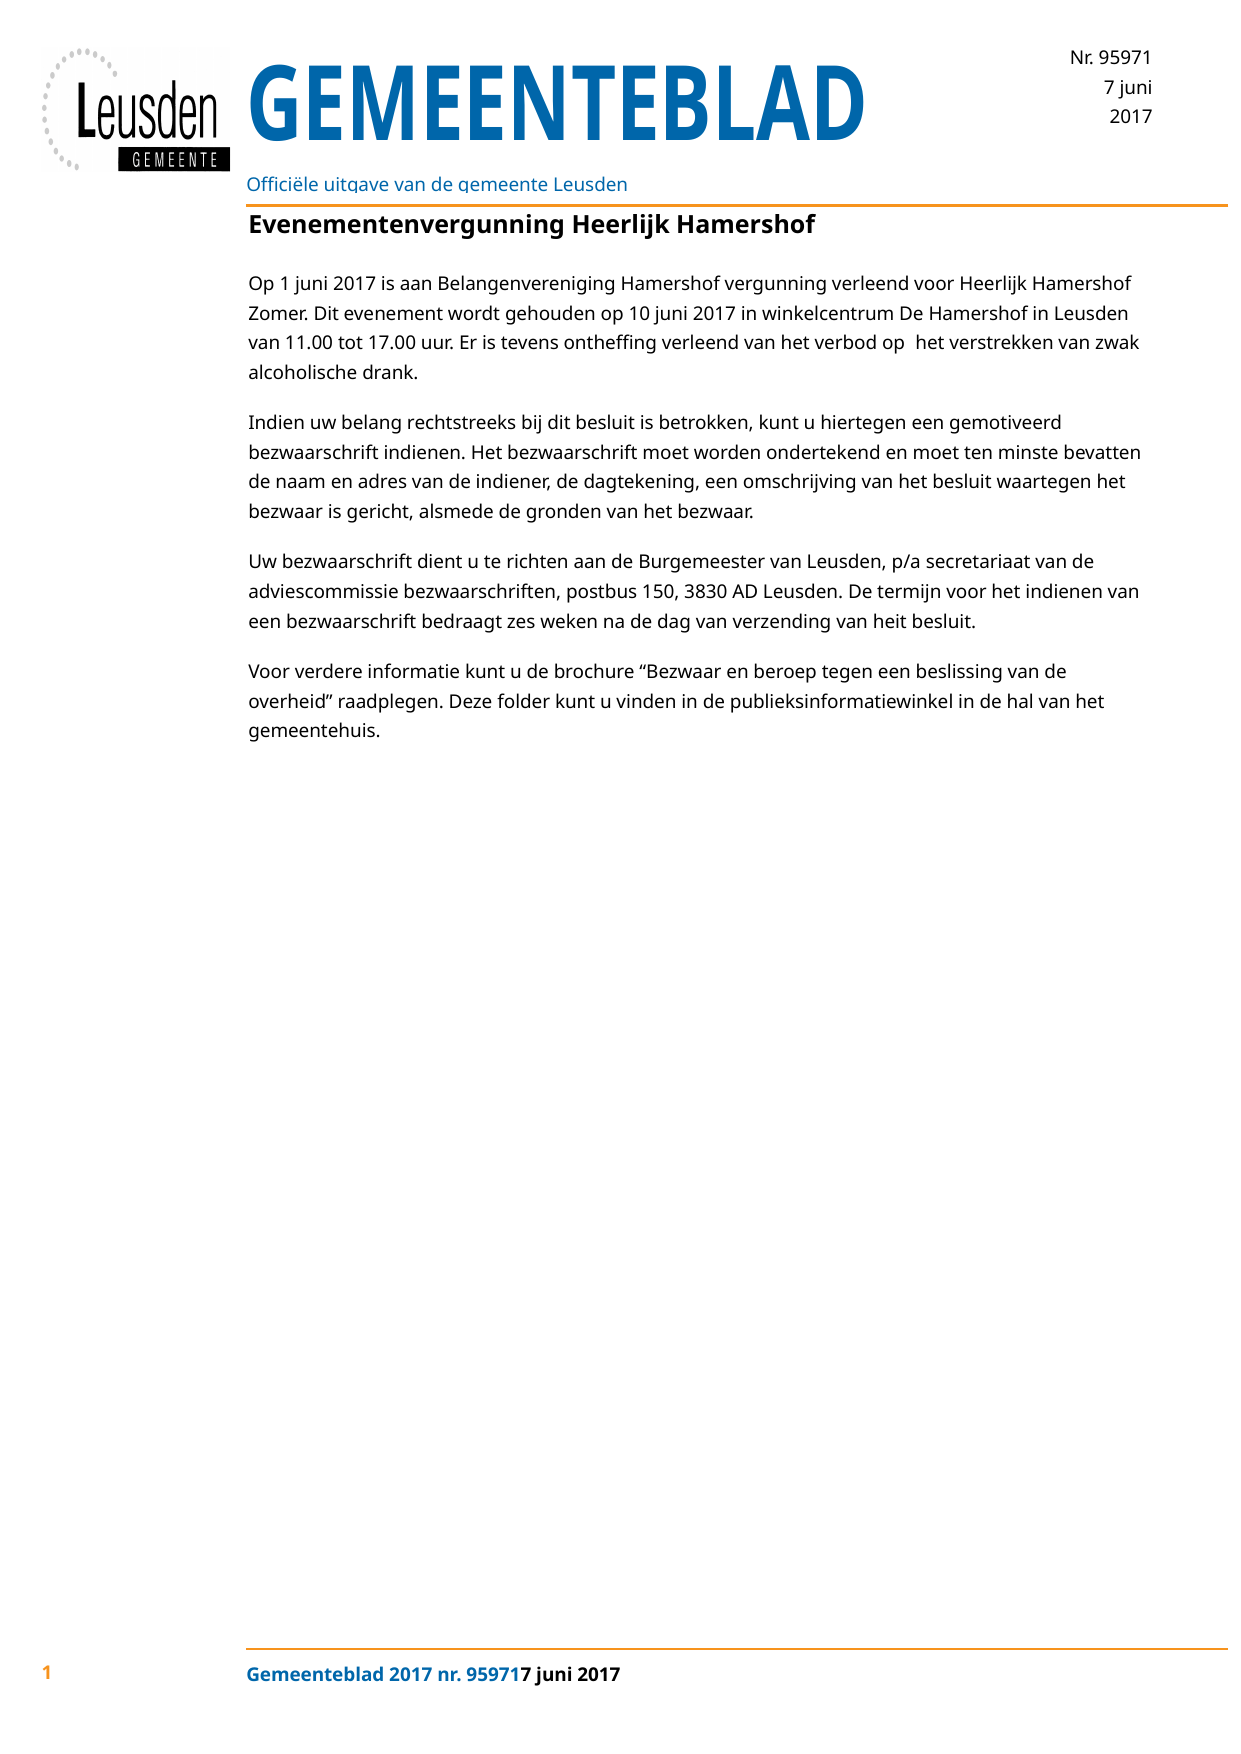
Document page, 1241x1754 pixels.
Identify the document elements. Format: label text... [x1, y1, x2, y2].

text Indien uw belang rechtstreeks bij dit besluit is betrokken, kunt u hiertegen een gemotiveerd bezwaarschrift indienen. Het bezwaarschrift moet worden ondertekend en moet ten minste bevatten de naam en adres van de indiener, de dagtekening, een omschrijving van het besluit waartegen het bezwaar is gericht, alsmede de gronden van het bezwaar. [248, 409, 1152, 524]
text Uw bezwaarschrift dient u te richten aan de Burgemeester van Leusden, p/a secretariaat van de adviescommissie bezwaarschriften, postbus 150, 3830 AD Leusden. De termijn voor het indienen van een bezwaarschrift bedraagt zes weken na de dag van verzending van heit besluit. [248, 549, 1152, 633]
picture [41, 47, 231, 172]
text Evenementenvergunning Heerlijk Hamershof [248, 207, 1152, 241]
text Op 1 juni 2017 is aan Belangenvereniging Hamershof vergunning verleend voor Heerlijk Hamershof Zomer. Dit evenement wordt gehouden op 10 juni 2017 in winkelcentrum De Hamershof in Leusden van 11.00 tot 17.00 uur. Er is tevens ontheffing verleend van het verbod op het verstrekken van zwak alcoholische drank. [248, 270, 1152, 385]
text Voor verdere informatie kunt u de brochure “Bezwaar en beroep tegen een beslissing van de overheid” raadplegen. Deze folder kunt u vinden in de publieksinformatiewinkel in de hal van het gemeentehuis. [248, 658, 1152, 743]
